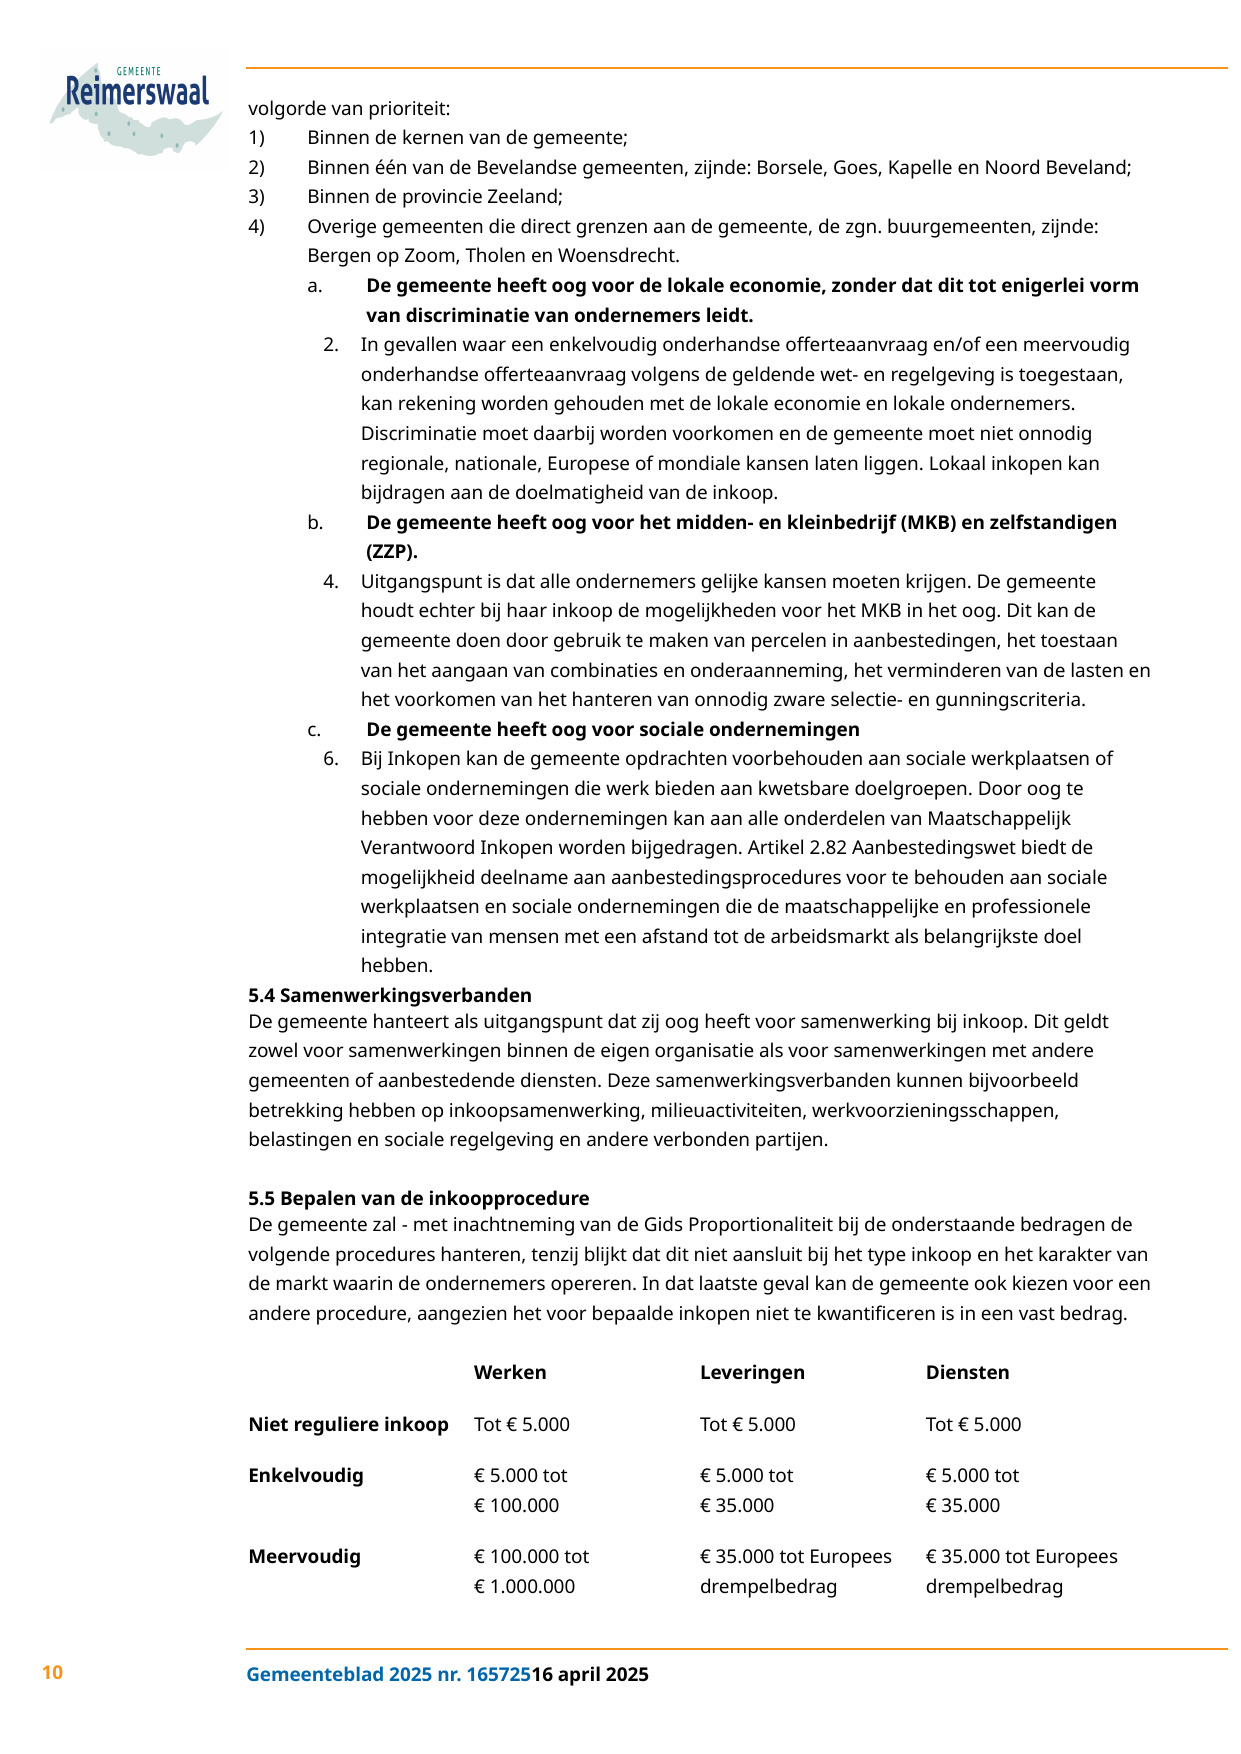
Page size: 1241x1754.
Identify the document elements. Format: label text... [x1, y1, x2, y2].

text 5.4 Samenwerkingsverbanden [248, 982, 1152, 1008]
list De gemeente heeft oog voor de lokale economie, zonder dat dit tot enigerlei vorm van discriminatie van ondernemers leidt. [307, 272, 1152, 328]
table_cell Tot € 5.000 [474, 1411, 700, 1436]
table_cell € 5.000 tot € 100.000 [474, 1462, 700, 1517]
table_header [248, 1359, 474, 1385]
table_cell € 100.000 tot € 1.000.000 [474, 1543, 700, 1598]
table_cell [248, 1436, 474, 1462]
table_cell € 35.000 tot Europees drempelbedrag [700, 1543, 926, 1598]
table_header Leveringen [700, 1359, 926, 1385]
table_cell Tot € 5.000 [926, 1411, 1152, 1436]
table_cell € 5.000 tot € 35.000 [700, 1462, 926, 1517]
table_cell [926, 1436, 1152, 1462]
list Overige gemeenten die direct grenzen aan de gemeente, de zgn. buurgemeenten, zijnde: Bergen op Zoom, Tholen en Woensdrecht. [248, 213, 1152, 268]
list Binnen één van de Bevelandse gemeenten, zijnde: Borsele, Goes, Kapelle en Noord Beveland; [248, 154, 1152, 180]
table_cell Tot € 5.000 [700, 1411, 926, 1436]
table_cell [248, 1518, 474, 1543]
text De gemeente zal - met inachtneming van de Gids Proportionaliteit bij de onderstaande bedragen de volgende procedures hanteren, tenzij blijkt dat dit niet aansluit bij het type inkoop en het karakter van de markt waarin de ondernemers opereren. In dat laatste geval kan de gemeente ook kiezen voor een andere procedure, aangezien het voor bepaalde inkopen niet te kwantificeren is in een vast bedrag. [248, 1211, 1152, 1326]
table_cell [248, 1385, 474, 1411]
table_cell [700, 1436, 926, 1462]
picture [41, 47, 231, 172]
table_cell [926, 1385, 1152, 1411]
list In gevallen waar een enkelvoudig onderhandse offerteaanvraag en/of een meervoudig onderhandse offerteaanvraag volgens de geldende wet- en regelgeving is toegestaan, kan rekening worden gehouden met de lokale economie en lokale ondernemers. Discriminatie moet daarbij worden voorkomen en de gemeente moet niet onnodig regionale, nationale, Europese of mondiale kansen laten liggen. Lokaal inkopen kan bijdragen aan de doelmatigheid van de inkoop. [323, 331, 1152, 505]
text volgorde van prioriteit: [248, 95, 1152, 121]
text 5.5 Bepalen van de inkoopprocedure [248, 1186, 1152, 1211]
table_header Diensten [926, 1359, 1152, 1385]
list De gemeente heeft oog voor het midden- en kleinbedrijf (MKB) en zelfstandigen (ZZP). [307, 509, 1152, 564]
table_cell Enkelvoudig [248, 1462, 474, 1517]
table_cell € 5.000 tot € 35.000 [926, 1462, 1152, 1517]
table_cell Niet reguliere inkoop [248, 1411, 474, 1436]
text De gemeente hanteert als uitgangspunt dat zij oog heeft voor samenwerking bij inkoop. Dit geldt zowel voor samenwerkingen binnen de eigen organisatie als voor samenwerkingen met andere gemeenten of aanbestedende diensten. Deze samenwerkingsverbanden kunnen bijvoorbeeld betrekking hebben op inkoopsamenwerking, milieuactiviteiten, werkvoorzieningsschappen, belastingen en sociale regelgeving en andere verbonden partijen. [248, 1008, 1152, 1152]
list Bij Inkopen kan de gemeente opdrachten voorbehouden aan sociale werkplaatsen of sociale ondernemingen die werk bieden aan kwetsbare doelgroepen. Door oog te hebben voor deze ondernemingen kan aan alle onderdelen van Maatschappelijk Verantwoord Inkopen worden bijgedragen. Artikel 2.82 Aanbestedingswet biedt de mogelijkheid deelname aan aanbestedingsprocedures voor te behouden aan sociale werkplaatsen en sociale ondernemingen die de maatschappelijke en professionele integratie van mensen met een afstand tot de arbeidsmarkt als belangrijkste doel hebben. [323, 746, 1152, 978]
table_cell [700, 1518, 926, 1543]
table_cell Meervoudig [248, 1543, 474, 1598]
table_header Werken [474, 1359, 700, 1385]
list Binnen de provincie Zeeland; [248, 183, 1152, 209]
list Binnen de kernen van de gemeente; [248, 124, 1152, 150]
table_cell € 35.000 tot Europees drempelbedrag [926, 1543, 1152, 1598]
list Uitgangspunt is dat alle ondernemers gelijke kansen moeten krijgen. De gemeente houdt echter bij haar inkoop de mogelijkheden voor het MKB in het oog. Dit kan de gemeente doen door gebruik te maken van percelen in aanbestedingen, het toestaan van het aangaan van combinaties en onderaanneming, het verminderen van de lasten en het voorkomen van het hanteren van onnodig zware selectie- en gunningscriteria. [323, 568, 1152, 712]
table_cell [474, 1518, 700, 1543]
table_cell [700, 1385, 926, 1411]
table_cell [926, 1518, 1152, 1543]
table_cell [474, 1436, 700, 1462]
table_cell [474, 1385, 700, 1411]
list De gemeente heeft oog voor sociale ondernemingen [307, 716, 1152, 742]
